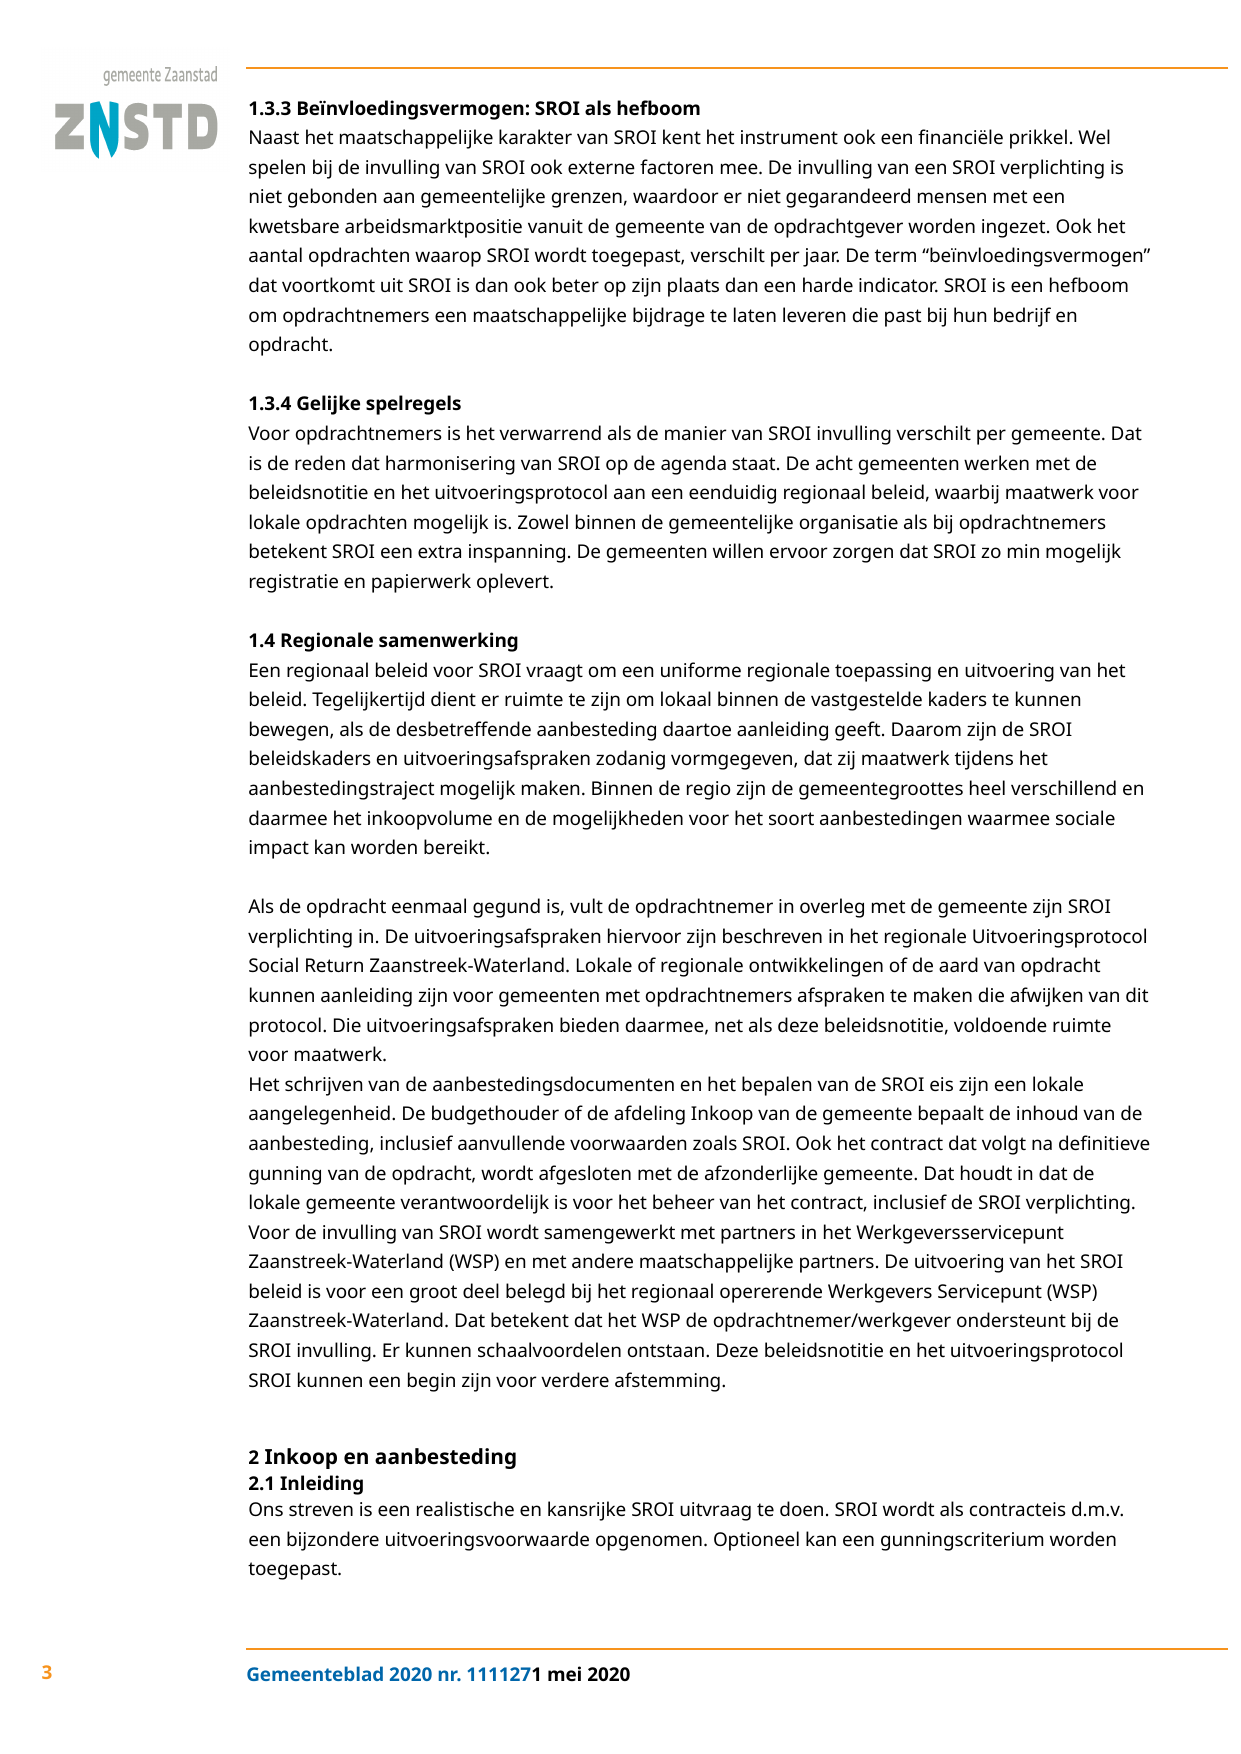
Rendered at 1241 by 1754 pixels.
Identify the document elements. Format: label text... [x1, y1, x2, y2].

text Het schrijven van de aanbestedingsdocumenten en het bepalen van de SROI eis zijn een lokale aangelegenheid. De budgethouder of de afdeling Inkoop van de gemeente bepaalt de inhoud van de aanbesteding, inclusief aanvullende voorwaarden zoals SROI. Ook het contract dat volgt na definitieve gunning van de opdracht, wordt afgesloten met de afzonderlijke gemeente. Dat houdt in dat de lokale gemeente verantwoordelijk is voor het beheer van het contract, inclusief de SROI verplichting. [248, 1071, 1152, 1215]
text 1.4 Regionale samenwerking [248, 627, 1152, 653]
picture [41, 47, 231, 172]
text Als de opdracht eenmaal gegund is, vult de opdrachtnemer in overleg met de gemeente zijn SROI verplichting in. De uitvoeringsafspraken hiervoor zijn beschreven in het regionale Uitvoeringsprotocol Social Return Zaanstreek-Waterland. Lokale of regionale ontwikkelingen of de aard van opdracht kunnen aanleiding zijn voor gemeenten met opdrachtnemers afspraken te maken die afwijken van dit protocol. Die uitvoeringsafspraken bieden daarmee, net als deze beleidsnotitie, voldoende ruimte voor maatwerk. [248, 893, 1152, 1067]
text 2.1 Inleiding [248, 1471, 1152, 1496]
text Naast het maatschappelijke karakter van SROI kent het instrument ook een financiële prikkel. Wel spelen bij de invulling van SROI ook externe factoren mee. De invulling van een SROI verplichting is niet gebonden aan gemeentelijke grenzen, waardoor er niet gegarandeerd mensen met een kwetsbare arbeidsmarktpositie vanuit de gemeente van de opdrachtgever worden ingezet. Ook het aantal opdrachten waarop SROI wordt toegepast, verschilt per jaar. De term “beïnvloedingsvermogen” dat voortkomt uit SROI is dan ook beter op zijn plaats dan een harde indicator. SROI is een hefboom om opdrachtnemers een maatschappelijke bijdrage te laten leveren die past bij hun bedrijf en opdracht. [248, 124, 1152, 357]
text 1.3.4 Gelijke spelregels [248, 391, 1152, 416]
text 1.3.3 Beïnvloedingsvermogen: SROI als hefboom [248, 95, 1152, 121]
text Een regionaal beleid voor SROI vraagt om een uniforme regionale toepassing en uitvoering van het beleid. Tegelijkertijd dient er ruimte te zijn om lokaal binnen de vastgestelde kaders te kunnen bewegen, als de desbetreffende aanbesteding daartoe aanleiding geeft. Daarom zijn de SROI beleidskaders en uitvoeringsafspraken zodanig vormgegeven, dat zij maatwerk tijdens het aanbestedingstraject mogelijk maken. Binnen de regio zijn de gemeentegroottes heel verschillend en daarmee het inkoopvolume en de mogelijkheden voor het soort aanbestedingen waarmee sociale impact kan worden bereikt. [248, 657, 1152, 860]
text Voor de invulling van SROI wordt samengewerkt met partners in het Werkgeversservicepunt Zaanstreek-Waterland (WSP) en met andere maatschappelijke partners. De uitvoering van het SROI beleid is voor een groot deel belegd bij het regionaal opererende Werkgevers Servicepunt (WSP) Zaanstreek-Waterland. Dat betekent dat het WSP de opdrachtnemer/werkgever ondersteunt bij de SROI invulling. Er kunnen schaalvoordelen ontstaan. Deze beleidsnotitie en het uitvoeringsprotocol SROI kunnen een begin zijn voor verdere afstemming. [248, 1219, 1152, 1393]
text Ons streven is een realistische en kansrijke SROI uitvraag te doen. SROI wordt als contracteis d.m.v. een bijzondere uitvoeringsvoorwaarde opgenomen. Optioneel kan een gunningscriterium worden toegepast. [248, 1496, 1152, 1581]
text 2 Inkoop en aanbesteding [248, 1442, 1152, 1471]
text Voor opdrachtnemers is het verwarrend als de manier van SROI invulling verschilt per gemeente. Dat is de reden dat harmonisering van SROI op de agenda staat. De acht gemeenten werken met de beleidsnotitie en het uitvoeringsprotocol aan een eenduidig regionaal beleid, waarbij maatwerk voor lokale opdrachten mogelijk is. Zowel binnen de gemeentelijke organisatie als bij opdrachtnemers betekent SROI een extra inspanning. De gemeenten willen ervoor zorgen dat SROI zo min mogelijk registratie en papierwerk oplevert. [248, 420, 1152, 594]
